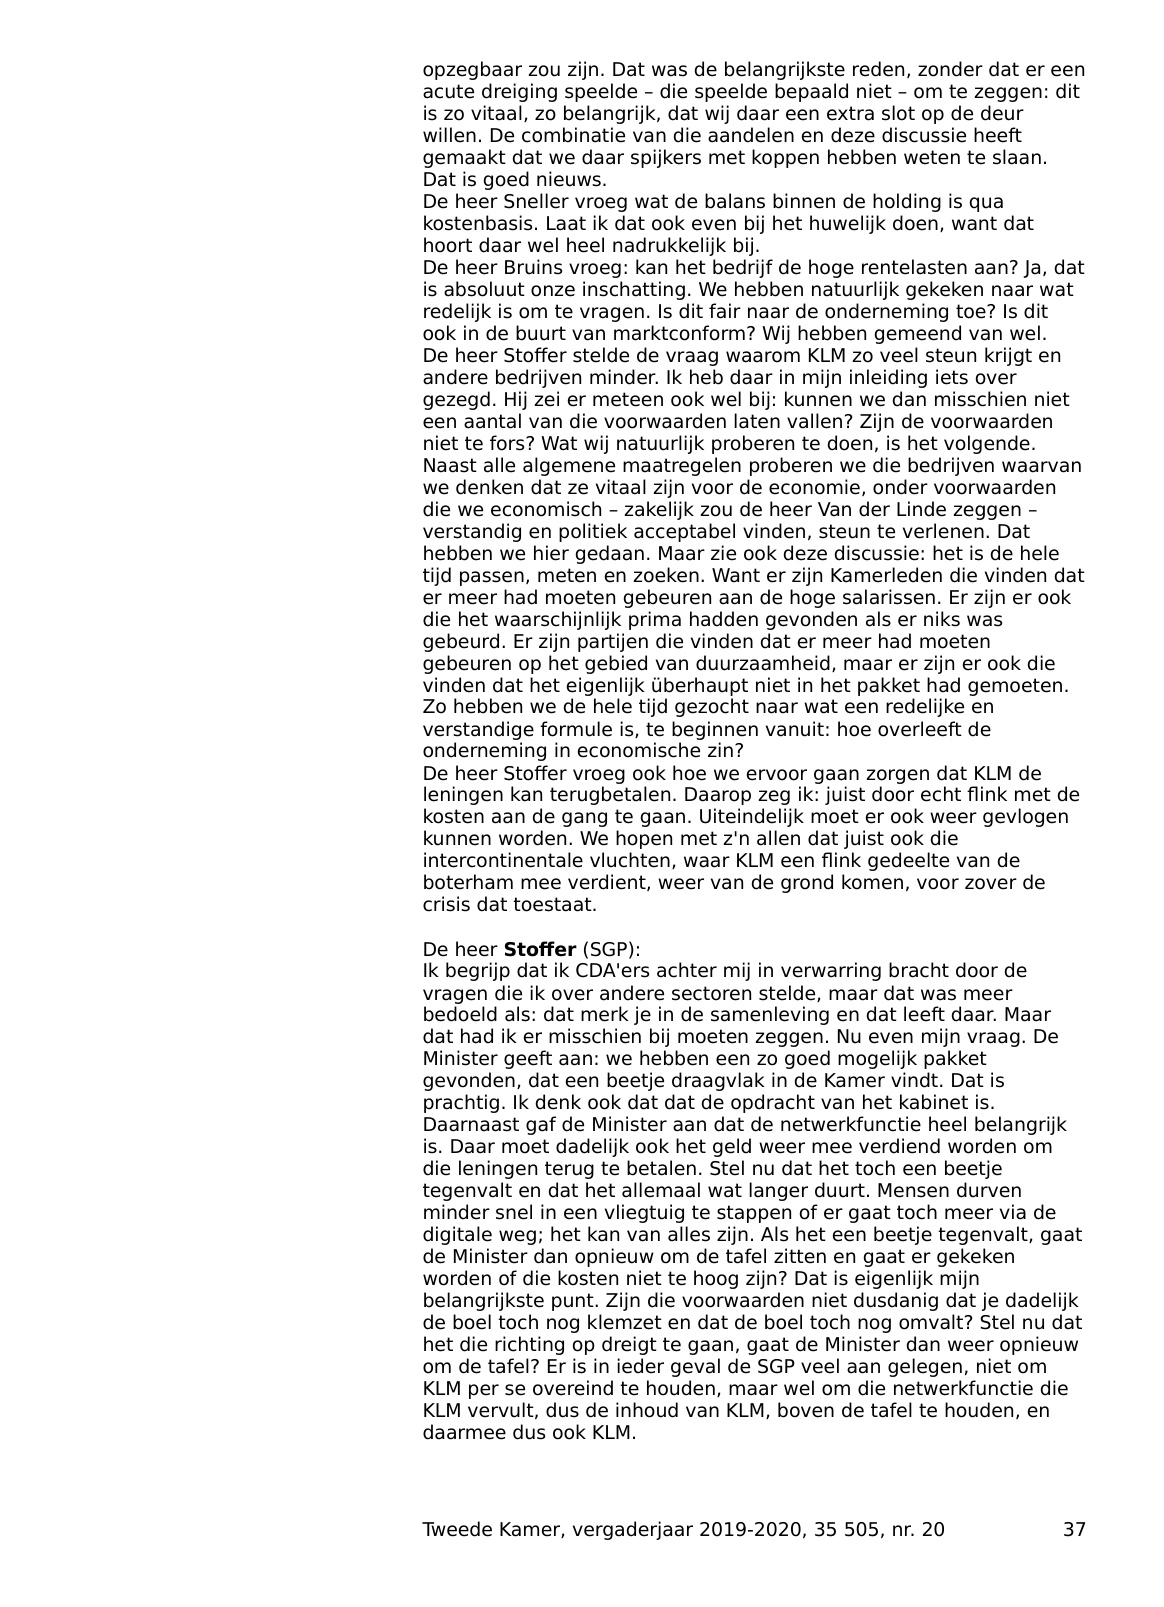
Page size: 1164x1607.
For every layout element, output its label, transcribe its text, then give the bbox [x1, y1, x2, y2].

text De heer Stoffer stelde de vraag waarom KLM zo veel steun krijgt en andere bedrijven minder. Ik heb daar in mijn inleiding iets over gezegd. Hij zei er meteen ook wel bij: kunnen we dan misschien niet een aantal van die voorwaarden laten vallen? Zijn de voorwaarden niet te fors? Wat wij natuurlijk proberen te doen, is het volgende. Naast alle algemene maatregelen proberen we die bedrijven waarvan we denken dat ze vitaal zijn voor de economie, onder voorwaarden die we economisch – zakelijk zou de heer Van der Linde zeggen – verstandig en politiek acceptabel vinden, steun te verlenen. Dat hebben we hier gedaan. Maar zie ook deze discussie: het is de hele tijd passen, meten en zoeken. Want er zijn Kamerleden die vinden dat er meer had moeten gebeuren aan de hoge salarissen. Er zijn er ook die het waarschijnlijk prima hadden gevonden als er niks was gebeurd. Er zijn partijen die vinden dat er meer had moeten gebeuren op het gebied van duurzaamheid, maar er zijn er ook die vinden dat het eigenlijk überhaupt niet in het pakket had gemoeten. Zo hebben we de hele tijd gezocht naar wat een redelijke en verstandige formule is, te beginnen vanuit: hoe overleeft de onderneming in economische zin? [422, 345, 1087, 762]
text De heer Stoffer vroeg ook hoe we ervoor gaan zorgen dat KLM de leningen kan terugbetalen. Daarop zeg ik: juist door echt flink met de kosten aan de gang te gaan. Uiteindelijk moet er ook weer gevlogen kunnen worden. We hopen met z'n allen dat juist ook die intercontinentale vluchten, waar KLM een flink gedeelte van de boterham mee verdient, weer van de grond komen, voor zover de crisis dat toestaat. [422, 762, 1087, 916]
text Ik begrijp dat ik CDA'ers achter mij in verwarring bracht door de vragen die ik over andere sectoren stelde, maar dat was meer bedoeld als: dat merk je in de samenleving en dat leeft daar. Maar dat had ik er misschien bij moeten zeggen. Nu even mijn vraag. De Minister geeft aan: we hebben een zo goed mogelijk pakket gevonden, dat een beetje draagvlak in de Kamer vindt. Dat is prachtig. Ik denk ook dat dat de opdracht van het kabinet is. Daarnaast gaf de Minister aan dat de netwerkfunctie heel belangrijk is. Daar moet dadelijk ook het geld weer mee verdiend worden om die leningen terug te betalen. Stel nu dat het toch een beetje tegenvalt en dat het allemaal wat langer duurt. Mensen durven minder snel in een vliegtuig te stappen of er gaat toch meer via de digitale weg; het kan van alles zijn. Als het een beetje tegenvalt, gaat de Minister dan opnieuw om de tafel zitten en gaat er gekeken worden of die kosten niet te hoog zijn? Dat is eigenlijk mijn belangrijkste punt. Zijn die voorwaarden niet dusdanig dat je dadelijk de boel toch nog klemzet en dat de boel toch nog omvalt? Stel nu dat het die richting op dreigt te gaan, gaat de Minister dan weer opnieuw om de tafel? Er is in ieder geval de SGP veel aan gelegen, niet om KLM per se overeind te houden, maar wel om die netwerkfunctie die KLM vervult, dus de inhoud van KLM, boven de tafel te houden, en daarmee dus ook KLM. [422, 960, 1087, 1444]
text De heer Sneller vroeg wat de balans binnen de holding is qua kostenbasis. Laat ik dat ook even bij het huwelijk doen, want dat hoort daar wel heel nadrukkelijk bij. [422, 191, 1087, 257]
text De heer Bruins vroeg: kan het bedrijf de hoge rentelasten aan? Ja, dat is absoluut onze inschatting. We hebben natuurlijk gekeken naar wat redelijk is om te vragen. Is dit fair naar de onderneming toe? Is dit ook in de buurt van marktconform? Wij hebben gemeend van wel. [422, 257, 1087, 345]
text opzegbaar zou zijn. Dat was de belangrijkste reden, zonder dat er een acute dreiging speelde – die speelde bepaald niet – om te zeggen: dit is zo vitaal, zo belangrijk, dat wij daar een extra slot op de deur willen. De combinatie van die aandelen en deze discussie heeft gemaakt dat we daar spijkers met koppen hebben weten te slaan. Dat is goed nieuws. [422, 59, 1087, 191]
text De heer Stoffer (SGP): [422, 938, 1087, 960]
